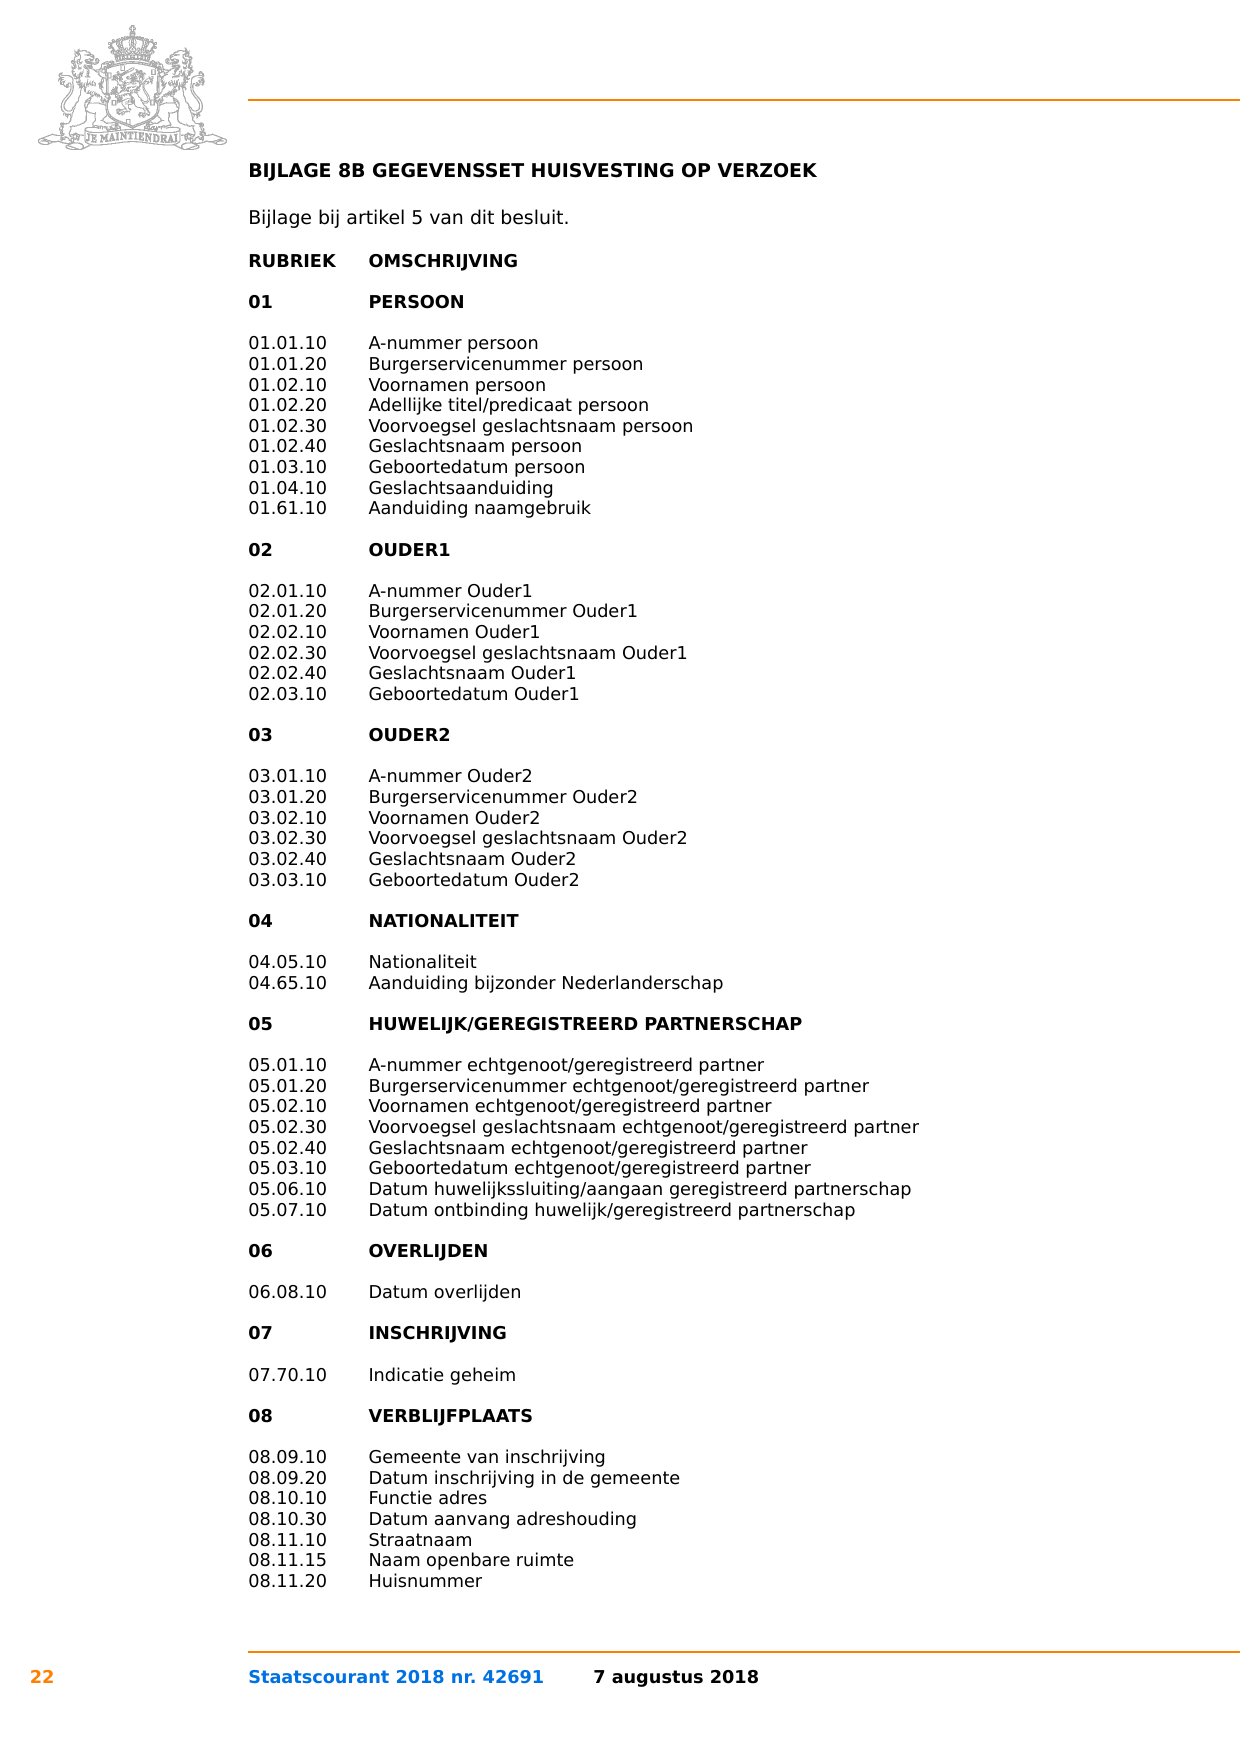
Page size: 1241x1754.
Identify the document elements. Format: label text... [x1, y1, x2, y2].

table_cell 07.70.10 [248, 1365, 362, 1385]
table_cell OUDER1 [363, 540, 1163, 560]
table_cell [248, 1035, 362, 1055]
table_cell 02.01.20 [248, 601, 362, 622]
table_cell 03.02.30 [248, 828, 362, 849]
table_header RUBRIEK [248, 251, 362, 271]
table_cell 08 [248, 1406, 362, 1426]
table_cell Voorvoegsel geslachtsnaam echtgenoot/geregistreerd partner [363, 1117, 1163, 1138]
table_cell Voorvoegsel geslachtsnaam Ouder2 [363, 828, 1163, 849]
table_cell OUDER2 [363, 725, 1163, 746]
table_cell 03.03.10 [248, 870, 362, 890]
table_cell 01.02.10 [248, 375, 362, 395]
table_cell 03 [248, 725, 362, 746]
table_cell Geslachtsnaam Ouder1 [363, 663, 1163, 684]
table_cell 03.01.20 [248, 787, 362, 808]
table_cell Nationaliteit [363, 952, 1163, 973]
table_cell 06.08.10 [248, 1282, 362, 1303]
table_cell 05 [248, 1014, 362, 1034]
table_cell 08.11.10 [248, 1530, 362, 1550]
table_cell 05.06.10 [248, 1179, 362, 1199]
table_cell NATIONALITEIT [363, 911, 1163, 931]
table_cell [248, 1426, 362, 1447]
table_cell Geslachtsaanduiding [363, 478, 1163, 498]
table_cell [363, 519, 1163, 539]
subtitle BIJLAGE 8B GEGEVENSSET HUISVESTING OP VERZOEK [248, 160, 1163, 182]
table_cell 03.02.40 [248, 849, 362, 869]
table_cell [363, 993, 1163, 1014]
table_cell Geboortedatum Ouder2 [363, 870, 1163, 890]
table_cell Straatnaam [363, 1530, 1163, 1550]
table_cell [248, 1344, 362, 1364]
table_cell 08.10.30 [248, 1509, 362, 1529]
table_cell [363, 271, 1163, 292]
table_cell Geboortedatum persoon [363, 457, 1163, 478]
table_cell PERSOON [363, 292, 1163, 313]
table_cell Burgerservicenummer persoon [363, 354, 1163, 374]
table_cell [363, 1303, 1163, 1323]
table_cell A-nummer Ouder1 [363, 581, 1163, 601]
table_cell INSCHRIJVING [363, 1323, 1163, 1344]
table_cell 08.09.10 [248, 1447, 362, 1468]
table_cell 07 [248, 1323, 362, 1344]
table_cell 01.01.20 [248, 354, 362, 374]
table_cell [363, 313, 1163, 333]
table_cell Geslachtsnaam Ouder2 [363, 849, 1163, 869]
table_cell [363, 931, 1163, 952]
table_cell [363, 1426, 1163, 1447]
table_cell Datum huwelijkssluiting/aangaan geregistreerd partnerschap [363, 1179, 1163, 1199]
table_cell [363, 890, 1163, 911]
table_cell 05.02.30 [248, 1117, 362, 1138]
table_cell [363, 1344, 1163, 1364]
table_cell [248, 271, 362, 292]
table_cell 05.02.10 [248, 1096, 362, 1117]
table_cell Geboortedatum Ouder1 [363, 684, 1163, 704]
table_cell A-nummer Ouder2 [363, 766, 1163, 787]
table_cell Datum aanvang adreshouding [363, 1509, 1163, 1529]
table_cell 05.03.10 [248, 1158, 362, 1179]
table_cell [248, 1220, 362, 1241]
table_cell 05.01.20 [248, 1076, 362, 1096]
table_cell 03.02.10 [248, 808, 362, 828]
table_cell 05.02.40 [248, 1138, 362, 1158]
table_cell [363, 1035, 1163, 1055]
table_cell Voornamen Ouder2 [363, 808, 1163, 828]
table_cell 08.09.20 [248, 1468, 362, 1488]
table_cell 01.04.10 [248, 478, 362, 498]
table_cell [363, 746, 1163, 766]
table_cell 08.11.15 [248, 1550, 362, 1571]
table_cell 05.07.10 [248, 1200, 362, 1220]
table_cell Datum inschrijving in de gemeente [363, 1468, 1163, 1488]
table_cell [248, 560, 362, 581]
table_cell [248, 1303, 362, 1323]
table_cell [363, 1220, 1163, 1241]
table_cell [248, 705, 362, 725]
table_cell Burgerservicenummer Ouder2 [363, 787, 1163, 808]
table_cell Geslachtsnaam persoon [363, 436, 1163, 457]
table_cell Naam openbare ruimte [363, 1550, 1163, 1571]
table_cell Voornamen persoon [363, 375, 1163, 395]
table_cell [363, 1385, 1163, 1406]
table_cell [248, 519, 362, 539]
table_cell 01.02.20 [248, 395, 362, 416]
table_cell 01.03.10 [248, 457, 362, 478]
table_cell [363, 560, 1163, 581]
table_cell Aanduiding naamgebruik [363, 498, 1163, 519]
table_cell 06 [248, 1241, 362, 1261]
table_cell OVERLIJDEN [363, 1241, 1163, 1261]
table_cell Voorvoegsel geslachtsnaam persoon [363, 416, 1163, 436]
table_cell 01.02.40 [248, 436, 362, 457]
table_cell Voornamen Ouder1 [363, 622, 1163, 643]
table_cell Geslachtsnaam echtgenoot/geregistreerd partner [363, 1138, 1163, 1158]
table_cell [248, 1385, 362, 1406]
table_cell 02.03.10 [248, 684, 362, 704]
text Bijlage bij artikel 5 van dit besluit. [248, 207, 1163, 229]
picture [38, 25, 227, 150]
table_cell Geboortedatum echtgenoot/geregistreerd partner [363, 1158, 1163, 1179]
table_cell Voorvoegsel geslachtsnaam Ouder1 [363, 643, 1163, 663]
table_cell [248, 1261, 362, 1282]
table_cell Gemeente van inschrijving [363, 1447, 1163, 1468]
table_cell Voornamen echtgenoot/geregistreerd partner [363, 1096, 1163, 1117]
table_cell Burgerservicenummer echtgenoot/geregistreerd partner [363, 1076, 1163, 1096]
table_cell 08.10.10 [248, 1488, 362, 1509]
table_cell [248, 931, 362, 952]
table_cell [248, 890, 362, 911]
table_cell 08.11.20 [248, 1571, 362, 1591]
table_cell [248, 746, 362, 766]
table_cell Datum overlijden [363, 1282, 1163, 1303]
table_cell Huisnummer [363, 1571, 1163, 1591]
table_cell 02.02.10 [248, 622, 362, 643]
table_cell 02 [248, 540, 362, 560]
table_cell 03.01.10 [248, 766, 362, 787]
table_cell A-nummer echtgenoot/geregistreerd partner [363, 1055, 1163, 1076]
table_cell Datum ontbinding huwelijk/geregistreerd partnerschap [363, 1200, 1163, 1220]
table_cell 02.01.10 [248, 581, 362, 601]
table_cell 04 [248, 911, 362, 931]
table_cell Adellijke titel/predicaat persoon [363, 395, 1163, 416]
table_cell 02.02.40 [248, 663, 362, 684]
table_cell Burgerservicenummer Ouder1 [363, 601, 1163, 622]
table_cell Indicatie geheim [363, 1365, 1163, 1385]
table_cell A-nummer persoon [363, 333, 1163, 354]
table_header OMSCHRIJVING [363, 251, 1163, 271]
table_cell [248, 313, 362, 333]
table_cell VERBLIJFPLAATS [363, 1406, 1163, 1426]
table_cell 01.02.30 [248, 416, 362, 436]
table_cell 01.61.10 [248, 498, 362, 519]
table_cell Functie adres [363, 1488, 1163, 1509]
table_cell [363, 705, 1163, 725]
table_cell HUWELIJK/GEREGISTREERD PARTNERSCHAP [363, 1014, 1163, 1034]
table_cell 01 [248, 292, 362, 313]
table_cell 04.05.10 [248, 952, 362, 973]
table_cell [363, 1261, 1163, 1282]
table_cell Aanduiding bijzonder Nederlanderschap [363, 973, 1163, 993]
table_cell 02.02.30 [248, 643, 362, 663]
table_cell [248, 993, 362, 1014]
table_cell 04.65.10 [248, 973, 362, 993]
table_cell 01.01.10 [248, 333, 362, 354]
table_cell 05.01.10 [248, 1055, 362, 1076]
